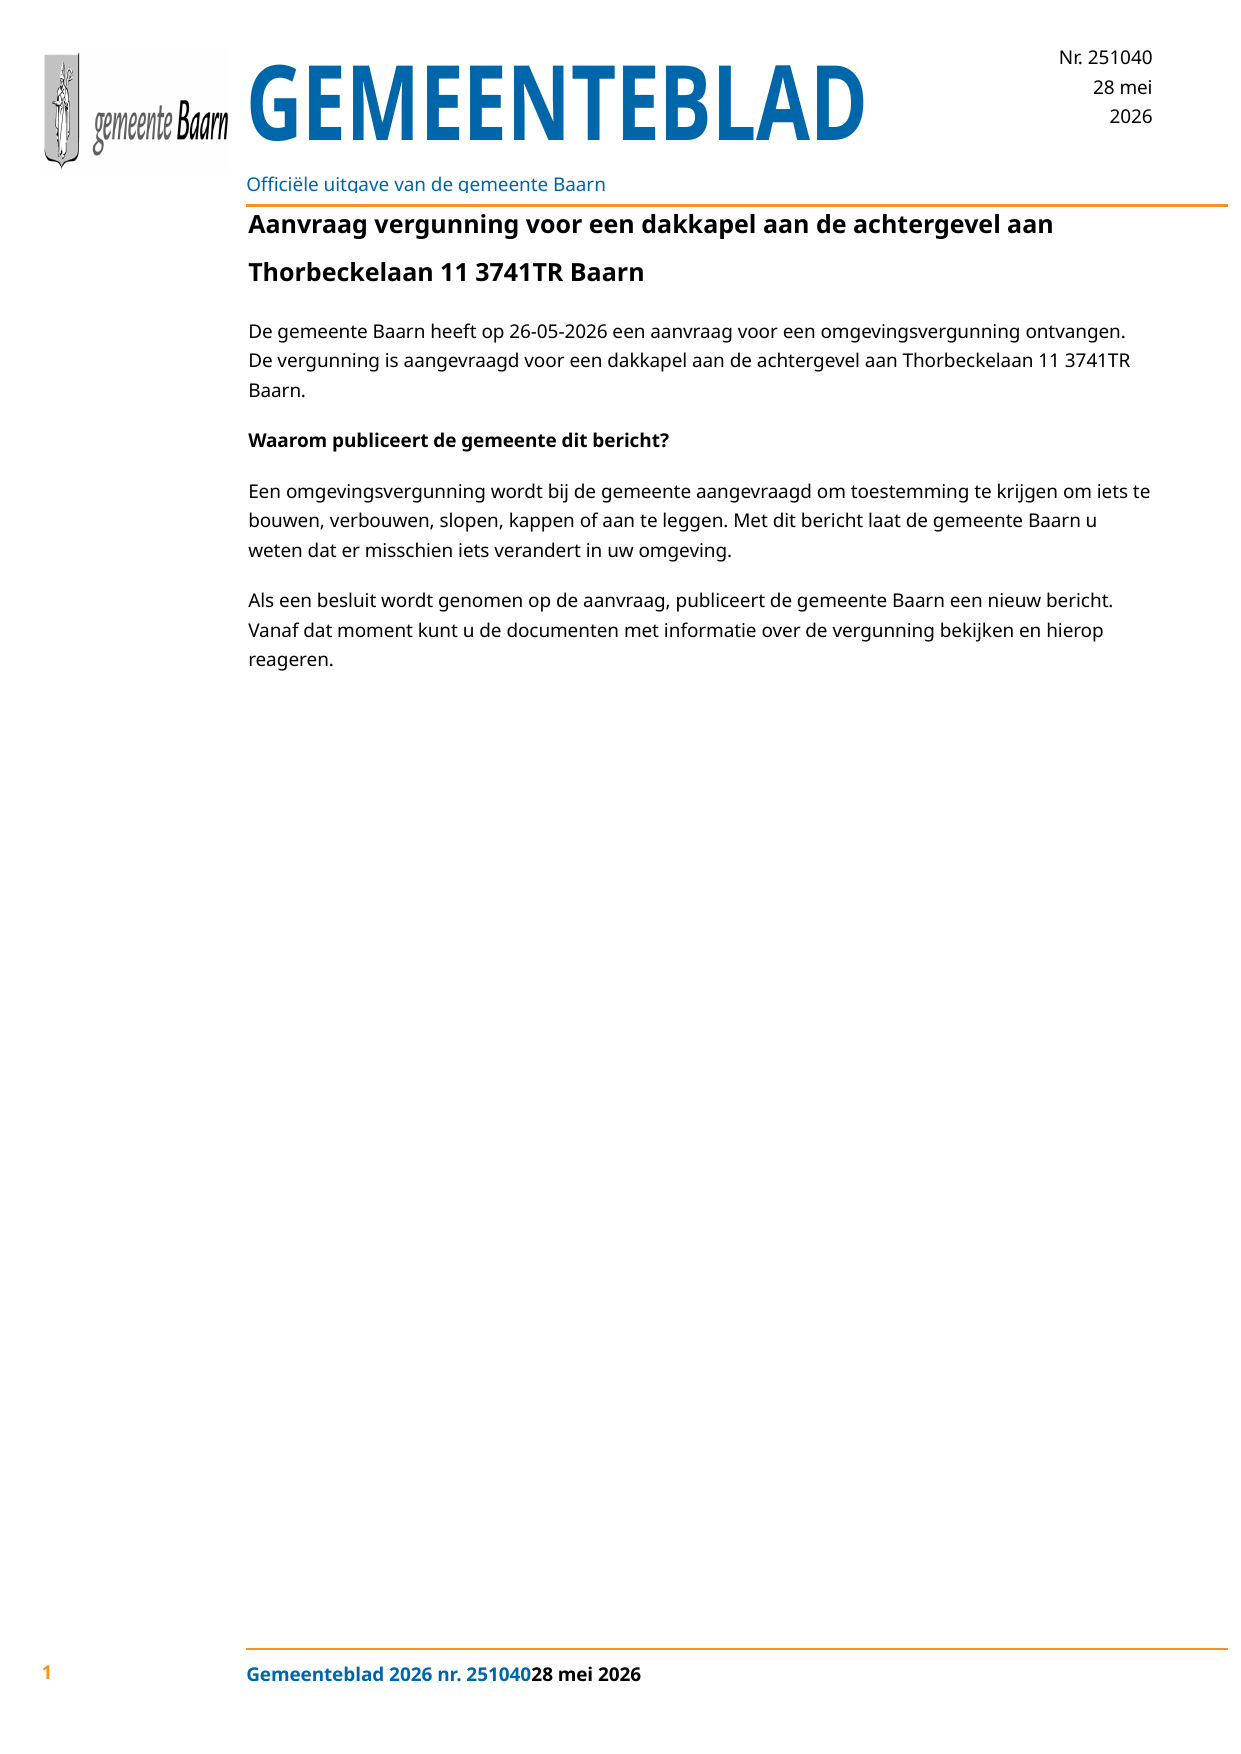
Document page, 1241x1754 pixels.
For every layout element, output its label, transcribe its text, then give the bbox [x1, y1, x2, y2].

text Als een besluit wordt genomen op de aanvraag, publiceert de gemeente Baarn een nieuw bericht. Vanaf dat moment kunt u de documenten met informatie over de vergunning bekijken en hierop reageren. [248, 587, 1152, 672]
text Aanvraag vergunning voor een dakkapel aan de achtergevel aan Thorbeckelaan 11 3741TR Baarn [248, 207, 1152, 288]
text De gemeente Baarn heeft op 26-05-2026 een aanvraag voor een omgevingsvergunning ontvangen. De vergunning is aangevraagd voor een dakkapel aan de achtergevel aan Thorbeckelaan 11 3741TR Baarn. [248, 318, 1152, 403]
text Waarom publiceert de gemeente dit bericht? [248, 427, 1152, 453]
picture [41, 47, 231, 172]
text Een omgevingsvergunning wordt bij de gemeente aangevraagd om toestemming te krijgen om iets te bouwen, verbouwen, slopen, kappen of aan te leggen. Met dit bericht laat de gemeente Baarn u weten dat er misschien iets verandert in uw omgeving. [248, 478, 1152, 563]
